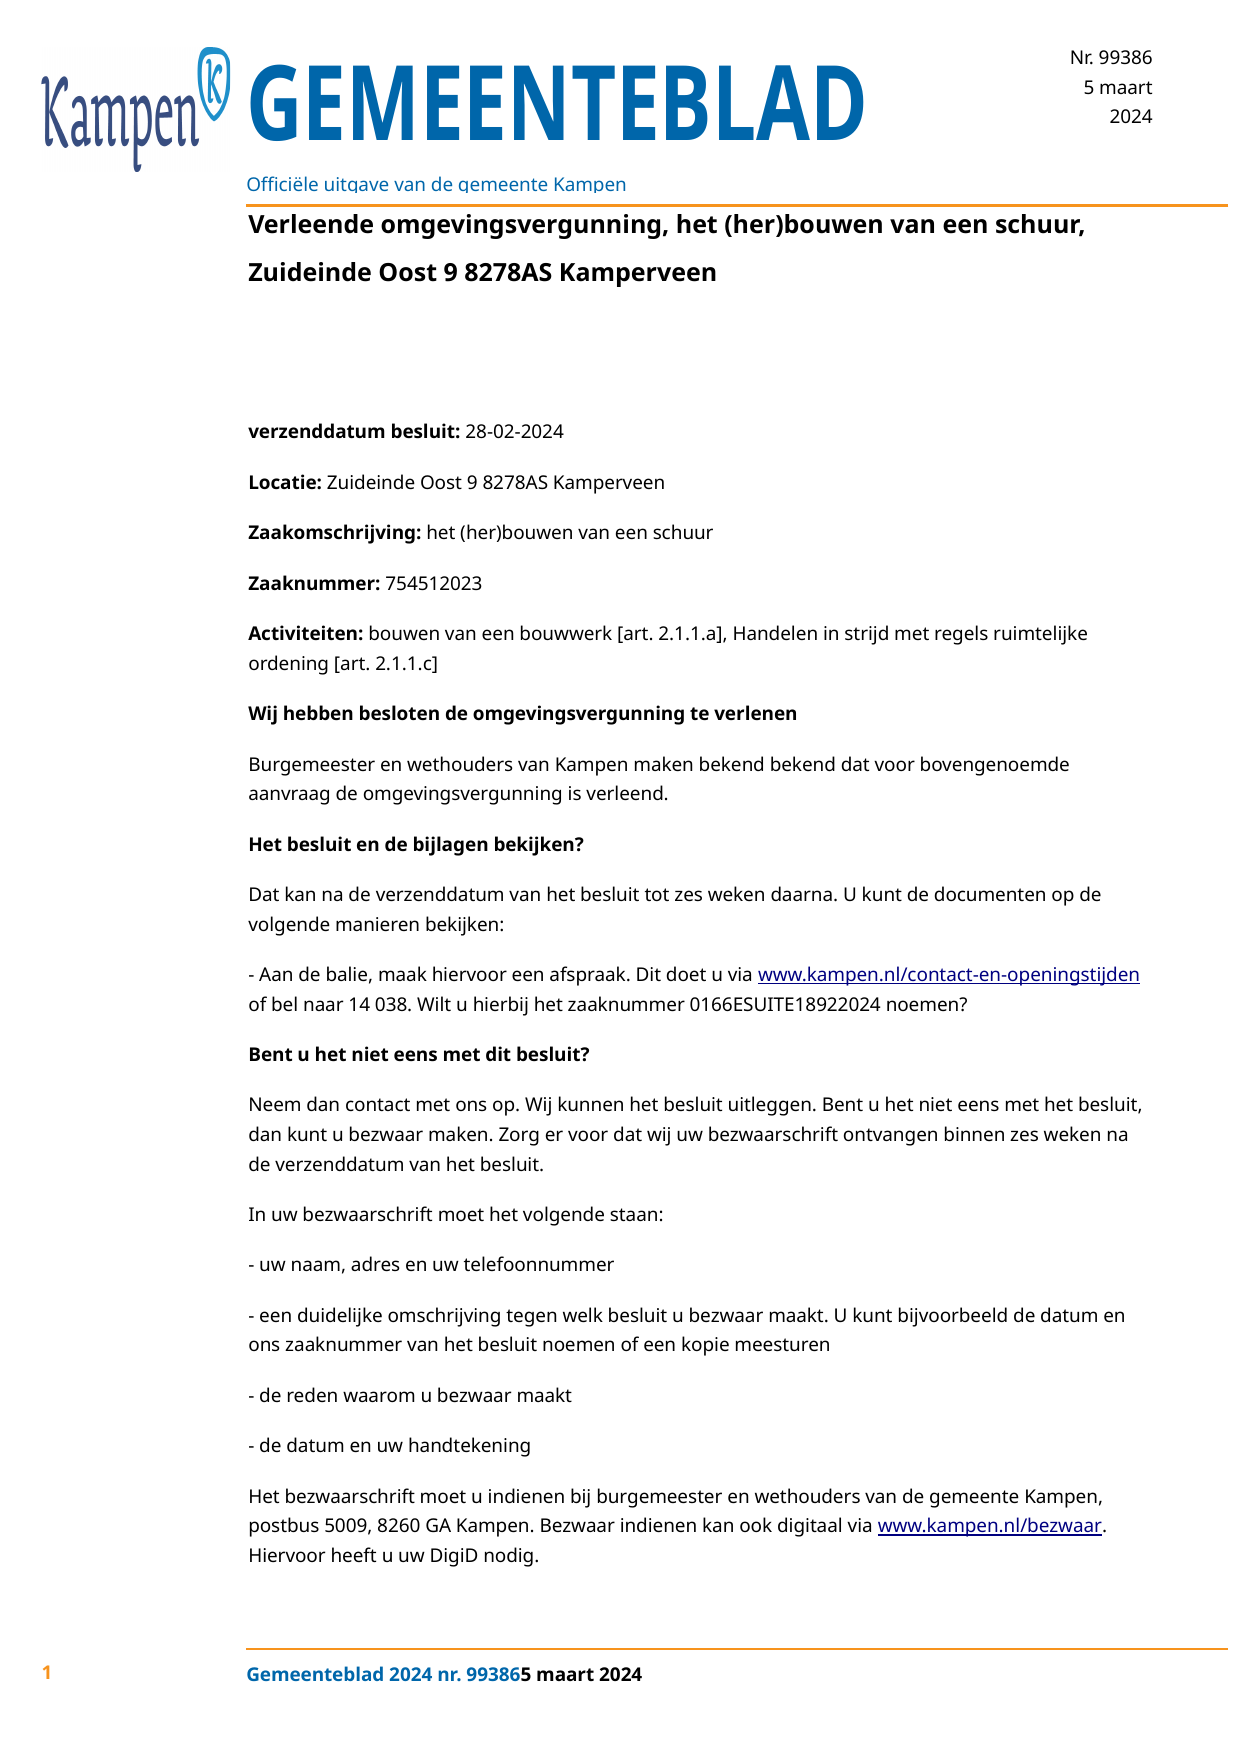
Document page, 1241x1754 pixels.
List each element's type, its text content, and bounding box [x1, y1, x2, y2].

text Dat kan na de verzenddatum van het besluit tot zes weken daarna. U kunt de documenten op de volgende manieren bekijken: [248, 881, 1152, 937]
text Bent u het niet eens met dit besluit? [248, 1041, 1152, 1067]
text Neem dan contact met ons op. Wij kunnen het besluit uitleggen. Bent u het niet eens met het besluit, dan kunt u bezwaar maken. Zorg er voor dat wij uw bezwaarschrift ontvangen binnen zes weken na de verzenddatum van het besluit. [248, 1092, 1152, 1177]
text Zaakomschrijving: het (her)bouwen van een schuur [248, 519, 1152, 545]
text Verleende omgevingsvergunning, het (her)bouwen van een schuur, Zuideinde Oost 9 8278AS Kamperveen [248, 207, 1152, 288]
text verzenddatum besluit: 28-02-2024 [248, 419, 1152, 444]
text Het bezwaarschrift moet u indienen bij burgemeester en wethouders van de gemeente Kampen, postbus 5009, 8260 GA Kampen. Bezwaar indienen kan ook digitaal via www.kampen.nl/bezwaar. Hiervoor heeft u uw DigiD nodig. [248, 1483, 1152, 1568]
text Activiteiten: bouwen van een bouwwerk [art. 2.1.1.a], Handelen in strijd met regels ruimtelijke ordening [art. 2.1.1.c] [248, 620, 1152, 676]
text - een duidelijke omschrijving tegen welk besluit u bezwaar maakt. U kunt bijvoorbeeld de datum en ons zaaknummer van het besluit noemen of een kopie meesturen [248, 1302, 1152, 1357]
text - de datum en uw handtekening [248, 1432, 1152, 1458]
text - Aan de balie, maak hiervoor een afspraak. Dit doet u via www.kampen.nl/contact-en-openingstijden of bel naar 14 038. Wilt u hierbij het zaaknummer 0166ESUITE18922024 noemen? [248, 961, 1152, 1017]
text Wij hebben besloten de omgevingsvergunning te verlenen [248, 700, 1152, 726]
text Het besluit en de bijlagen bekijken? [248, 831, 1152, 857]
text Zaaknummer: 754512023 [248, 570, 1152, 596]
text In uw bezwaarschrift moet het volgende staan: [248, 1201, 1152, 1227]
picture [41, 47, 231, 172]
text Burgemeester en wethouders van Kampen maken bekend bekend dat voor bovengenoemde aanvraag de omgevingsvergunning is verleend. [248, 751, 1152, 806]
text - de reden waarom u bezwaar maakt [248, 1382, 1152, 1408]
text - uw naam, adres en uw telefoonnummer [248, 1252, 1152, 1277]
text Locatie: Zuideinde Oost 9 8278AS Kamperveen [248, 469, 1152, 495]
